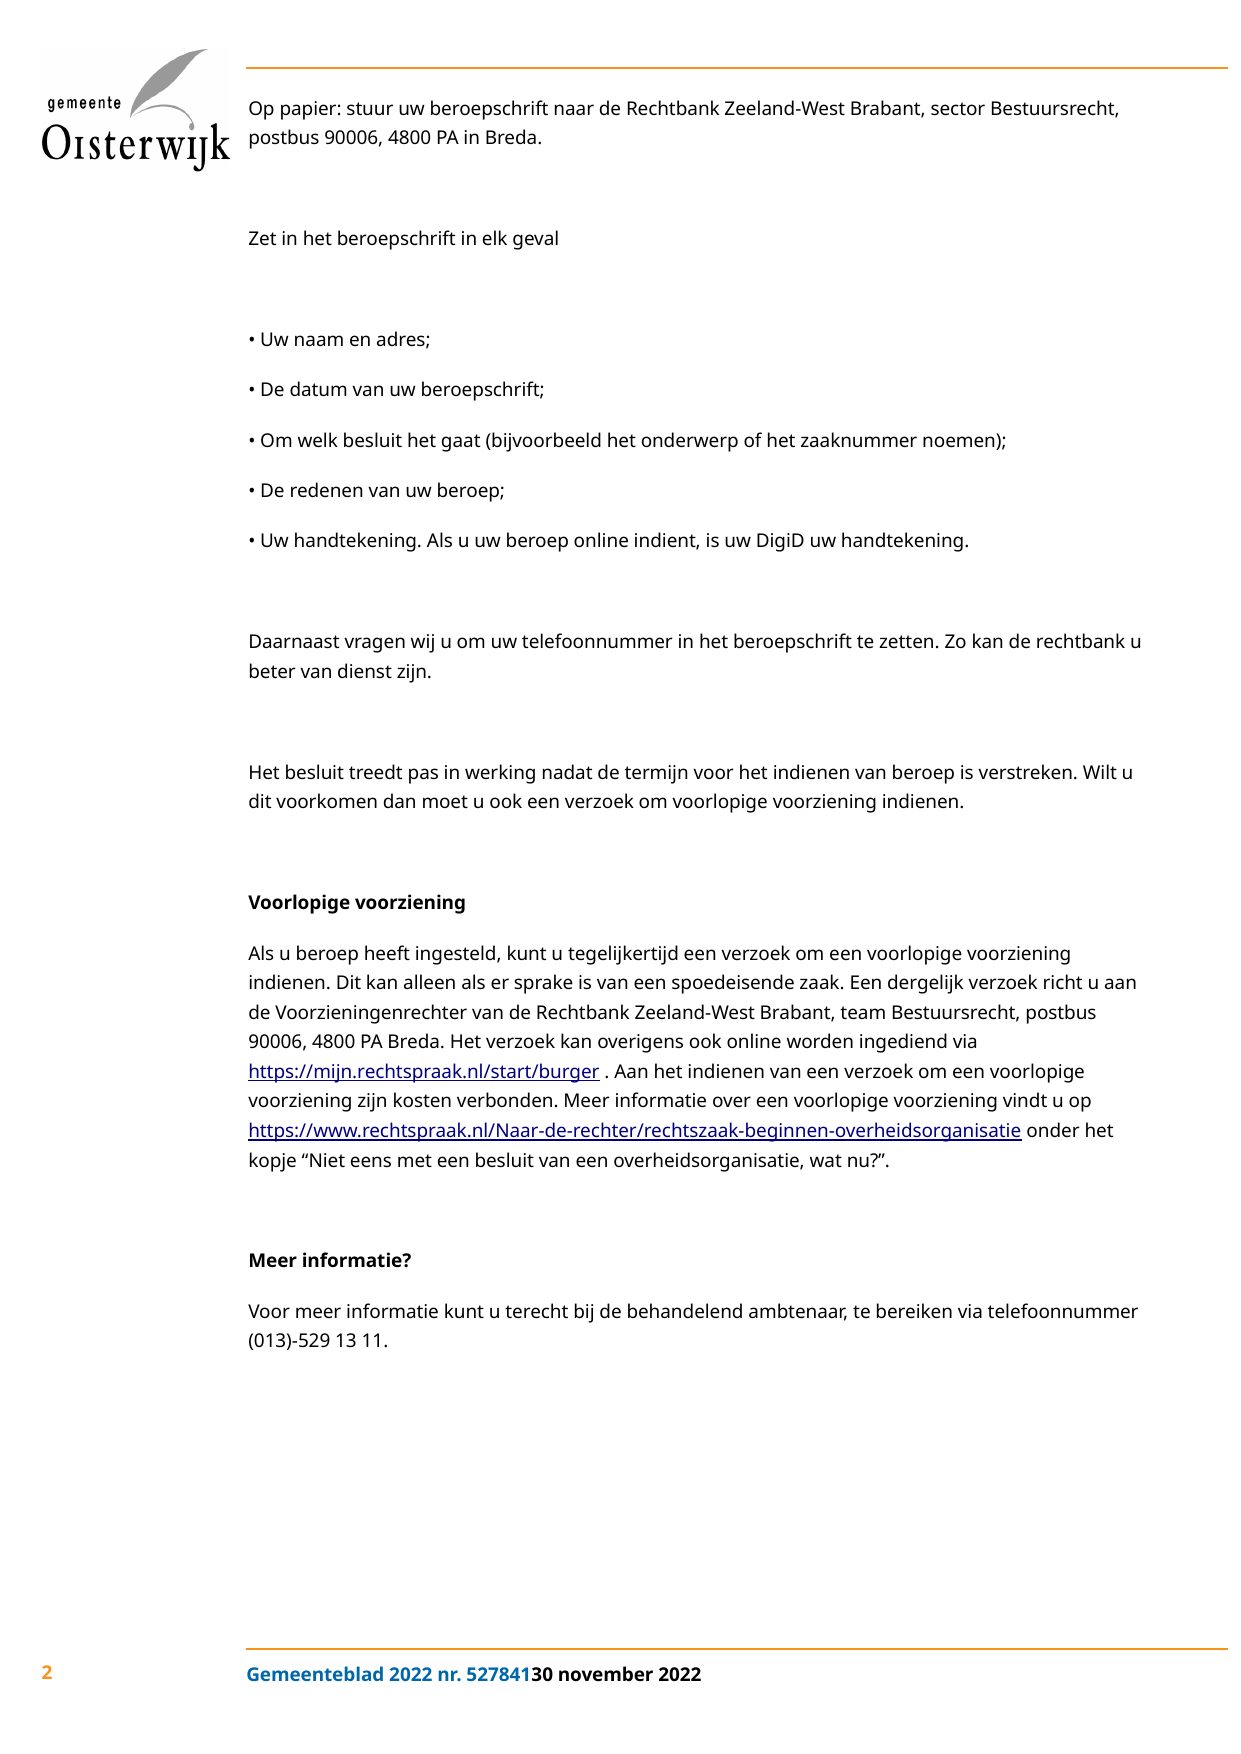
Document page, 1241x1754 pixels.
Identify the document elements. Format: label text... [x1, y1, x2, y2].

text Op papier: stuur uw beroepschrift naar de Rechtbank Zeeland-West Brabant, sector Bestuursrecht, postbus 90006, 4800 PA in Breda. [248, 95, 1152, 150]
text • Uw handtekening. Als u uw beroep online indient, is uw DigiD uw handtekening. [248, 528, 1152, 553]
text • De redenen van uw beroep; [248, 477, 1152, 503]
text • Uw naam en adres; [248, 326, 1152, 352]
text • Om welk besluit het gaat (bijvoorbeeld het onderwerp of het zaaknummer noemen); [248, 427, 1152, 453]
picture [41, 47, 231, 172]
text Voorlopige voorziening [248, 889, 1152, 915]
text Daarnaast vragen wij u om uw telefoonnummer in het beroepschrift te zetten. Zo kan de rechtbank u beter van dienst zijn. [248, 628, 1152, 684]
text Voor meer informatie kunt u terecht bij de behandelend ambtenaar, te bereiken via telefoonnummer (013)-529 13 11. [248, 1298, 1152, 1353]
text Als u beroep heeft ingesteld, kunt u tegelijkertijd een verzoek om een voorlopige voorziening indienen. Dit kan alleen als er sprake is van een spoedeisende zaak. Een dergelijk verzoek richt u aan de Voorzieningenrechter van de Rechtbank Zeeland-West Brabant, team Bestuursrecht, postbus 90006, 4800 PA Breda. Het verzoek kan overigens ook online worden ingediend via https://mijn.rechtspraak.nl/start/burger . Aan het indienen van een verzoek om een voorlopige voorziening zijn kosten verbonden. Meer informatie over een voorlopige voorziening vindt u op https://www.rechtspraak.nl/Naar-de-rechter/rechtszaak-beginnen-overheidsorganisatie onder het kopje “Niet eens met een besluit van een overheidsorganisatie, wat nu?”. [248, 940, 1152, 1173]
text Zet in het beroepschrift in elk geval [248, 225, 1152, 251]
text • De datum van uw beroepschrift; [248, 376, 1152, 402]
text Het besluit treedt pas in werking nadat de termijn voor het indienen van beroep is verstreken. Wilt u dit voorkomen dan moet u ook een verzoek om voorlopige voorziening indienen. [248, 759, 1152, 814]
text Meer informatie? [248, 1248, 1152, 1273]
